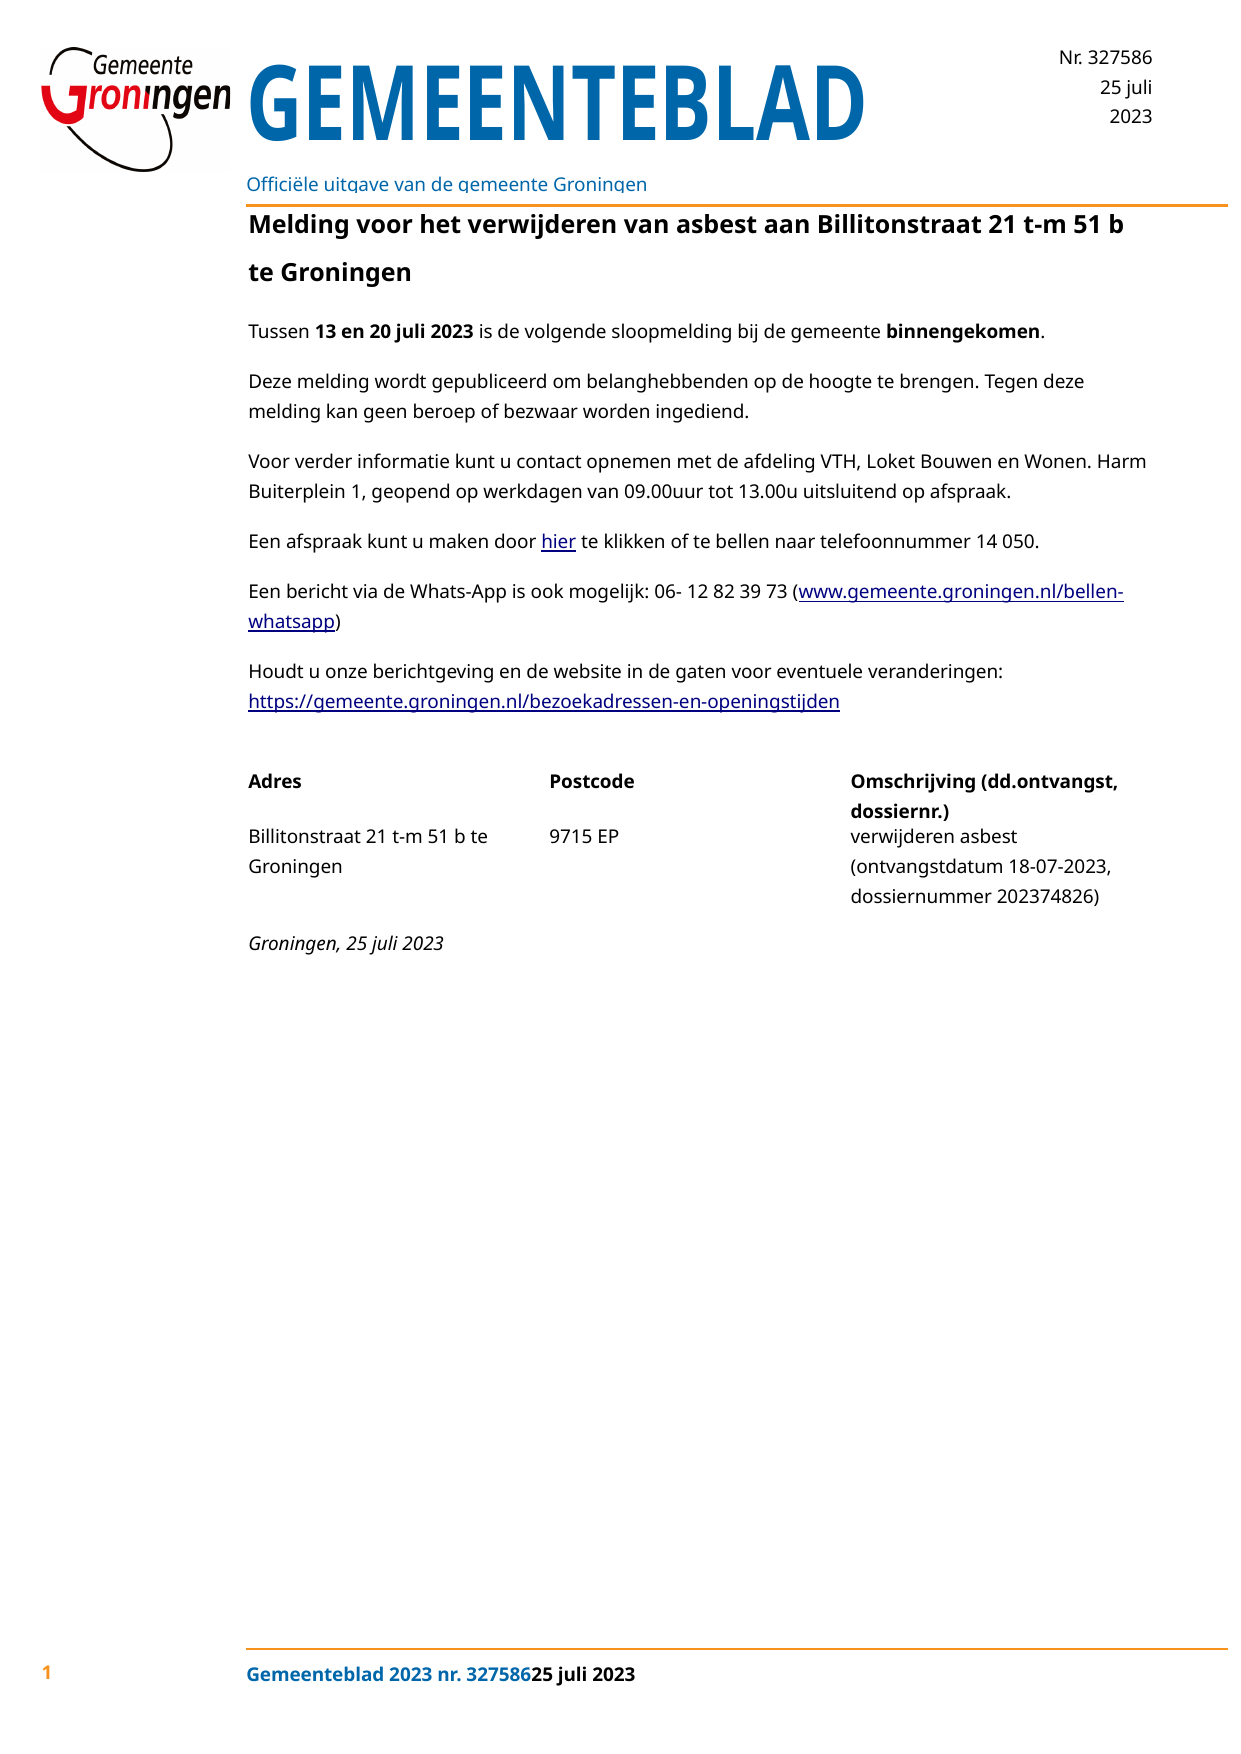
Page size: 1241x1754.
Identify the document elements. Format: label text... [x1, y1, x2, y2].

text Een afspraak kunt u maken door hier te klikken of te bellen naar telefoonnummer 14 050. [248, 528, 1152, 554]
text Tussen 13 en 20 juli 2023 is de volgende sloopmelding bij de gemeente binnengekomen. [248, 318, 1152, 344]
text Deze melding wordt gepubliceerd om belanghebbenden op de hoogte te brengen. Tegen deze melding kan geen beroep of bezwaar worden ingediend. [248, 368, 1152, 424]
table_header Postcode [549, 769, 850, 824]
text Groningen, 25 juli 2023 [248, 930, 1152, 956]
table_header Omschrijving (dd.ontvangst, dossiernr.) [850, 769, 1152, 824]
table_cell verwijderen asbest (ontvangstdatum 18-07-2023, dossiernummer 202374826) [850, 824, 1152, 909]
table_cell 9715 EP [549, 824, 850, 909]
text Voor verder informatie kunt u contact opnemen met de afdeling VTH, Loket Bouwen en Wonen. Harm Buiterplein 1, geopend op werkdagen van 09.00uur tot 13.00u uitsluitend op afspraak. [248, 448, 1152, 504]
table_header Adres [248, 769, 549, 824]
text Een bericht via de Whats-App is ook mogelijk: 06- 12 82 39 73 (www.gemeente.groningen.nl/bellen-whatsapp) [248, 579, 1152, 634]
picture [41, 47, 231, 172]
table_cell Billitonstraat 21 t-m 51 b te Groningen [248, 824, 549, 909]
text Houdt u onze berichtgeving en de website in de gaten voor eventuele veranderingen: https://gemeente.groningen.nl/bezoekadressen-en-openingstijden [248, 659, 1152, 714]
text Melding voor het verwijderen van asbest aan Billitonstraat 21 t-m 51 b te Groningen [248, 207, 1152, 288]
